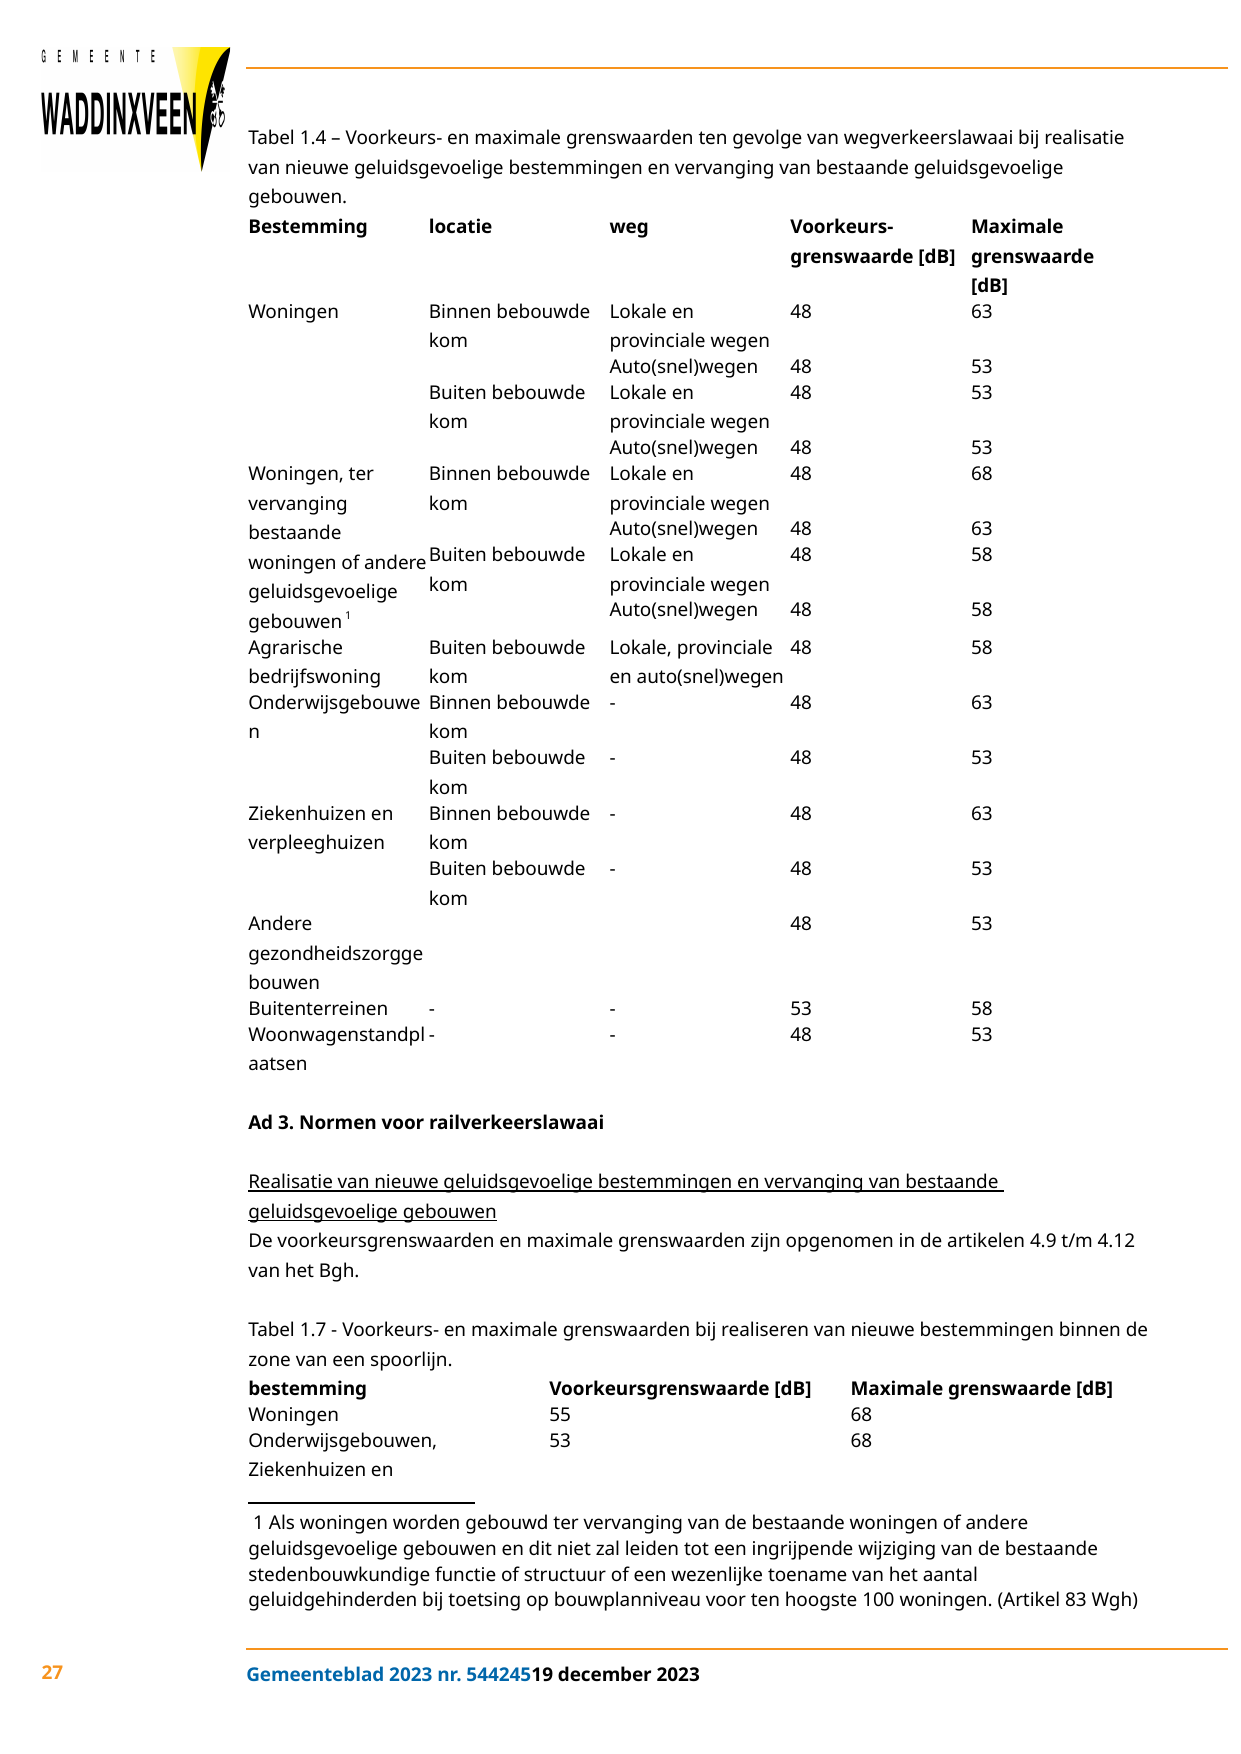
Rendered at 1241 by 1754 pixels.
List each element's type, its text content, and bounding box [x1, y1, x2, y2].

table_header Voorkeurs­grenswaarde [dB] [549, 1376, 850, 1401]
table_cell 53 [790, 995, 971, 1021]
table_cell 53 [971, 379, 1152, 434]
table_cell 63 [971, 298, 1152, 353]
table_cell - [429, 995, 609, 1021]
table_cell 63 [971, 800, 1152, 855]
table_cell 63 [971, 516, 1152, 541]
table_cell - [429, 1021, 609, 1076]
table_cell 53 [971, 910, 1152, 995]
table_cell Auto(snel)wegen [609, 597, 790, 634]
table_cell - [609, 689, 790, 744]
table_cell 53 [971, 354, 1152, 379]
table_cell Lokale, provinciale en auto(snel)wegen [609, 634, 790, 689]
table_cell 48 [790, 800, 971, 855]
table_cell Auto(snel)wegen [609, 354, 790, 379]
table_cell Woonwagenstandplaatsen [248, 1021, 429, 1076]
table_cell 48 [790, 855, 971, 910]
table_cell 48 [790, 516, 971, 541]
table_cell Buiten bebouwde kom [429, 379, 609, 460]
table_cell 48 [790, 745, 971, 800]
table_cell 48 [790, 460, 971, 516]
table_cell Binnen bebouwde kom [429, 800, 609, 855]
table_cell 58 [971, 634, 1152, 689]
table_cell Lokale en provinciale wegen [609, 460, 790, 516]
table_cell Andere gezondheidszorggebouwen [248, 910, 429, 995]
table_header weg [609, 213, 790, 298]
table_cell Woningen [248, 298, 429, 460]
table_cell 58 [971, 541, 1152, 597]
table_cell - [609, 745, 790, 800]
table_cell 53 [971, 1021, 1152, 1076]
table_header locatie [429, 213, 609, 298]
table_cell 48 [790, 597, 971, 634]
text De voorkeursgrenswaarden en maximale grenswaarden zijn opgenomen in de artikelen 4.9 t/m 4.12 van het Bgh. [248, 1227, 1152, 1283]
table_cell 48 [790, 379, 971, 434]
table_cell Binnen bebouwde kom [429, 298, 609, 379]
table_header Voorkeurs­grenswaarde [dB] [790, 213, 971, 298]
table_cell 48 [790, 541, 971, 597]
table_header Maximale grenswaarde [dB] [850, 1376, 1152, 1401]
table_cell Buiten bebouwde kom [429, 855, 609, 910]
table_cell Ziekenhuizen en verpleeghuizen [248, 800, 429, 910]
table_cell 48 [790, 1021, 971, 1076]
table_cell Auto(snel)wegen [609, 516, 790, 541]
table_cell - [609, 1021, 790, 1076]
table_header bestemming [248, 1376, 549, 1401]
table_cell 48 [790, 910, 971, 995]
table_cell Buiten bebouwde kom [429, 541, 609, 634]
table_cell 63 [971, 689, 1152, 744]
table_cell - [609, 855, 790, 910]
table_cell 48 [790, 689, 971, 744]
table_cell Binnen bebouwde kom [429, 689, 609, 744]
table_cell Onderwijsgebouwen, Ziekenhuizen en [248, 1427, 549, 1482]
table_cell 58 [971, 995, 1152, 1021]
table_cell 48 [790, 634, 971, 689]
table_cell Buitenterreinen [248, 995, 429, 1021]
table_cell Onderwijsgebouwen [248, 689, 429, 800]
table_cell Lokale en provinciale wegen [609, 379, 790, 434]
table_cell [429, 910, 609, 995]
table_cell - [609, 995, 790, 1021]
table_cell 68 [850, 1427, 1152, 1482]
table_header Maximale grenswaarde [dB] [971, 213, 1152, 298]
table_cell Buiten bebouwde kom [429, 745, 609, 800]
table_cell 58 [971, 597, 1152, 634]
text Tabel 1.4 – Voorkeurs- en maximale grenswaarden ten gevolge van wegverkeerslawaai bij realisatie van nieuwe geluidsgevoelige bestemmingen en vervanging van bestaande geluidsgevoelige gebouwen. [248, 124, 1152, 209]
table_cell 48 [790, 298, 971, 353]
table_cell 53 [971, 435, 1152, 460]
table_cell Woningen, ter vervanging bestaande woningen of andere geluidsgevoelige gebouwen [248, 460, 429, 634]
table_cell 68 [971, 460, 1152, 516]
table_cell 53 [971, 745, 1152, 800]
table_cell 68 [850, 1401, 1152, 1427]
text Realisatie van nieuwe geluidsgevoelige bestemmingen en vervanging van bestaande geluidsgevoelige gebouwen [248, 1168, 1152, 1224]
table_cell Woningen [248, 1401, 549, 1427]
table_cell Auto(snel)wegen [609, 435, 790, 460]
table_cell 48 [790, 435, 971, 460]
table_cell 48 [790, 354, 971, 379]
table_cell Lokale en provinciale wegen [609, 541, 790, 597]
table_header Bestemming [248, 213, 429, 298]
table_cell Agrarische bedrijfswoning [248, 634, 429, 689]
table_cell [609, 910, 790, 995]
table_cell 53 [549, 1427, 850, 1482]
text Ad 3. Normen voor railverkeerslawaai [248, 1109, 1152, 1135]
picture [41, 47, 231, 172]
table_cell Lokale en provinciale wegen [609, 298, 790, 353]
table_cell - [609, 800, 790, 855]
table_cell 53 [971, 855, 1152, 910]
table_cell Binnen bebouwde kom [429, 460, 609, 541]
table_cell 55 [549, 1401, 850, 1427]
table_cell Buiten bebouwde kom [429, 634, 609, 689]
text Tabel 1.7 - Voorkeurs- en maximale grenswaarden bij realiseren van nieuwe bestemmingen binnen de zone van een spoorlijn. [248, 1316, 1152, 1372]
